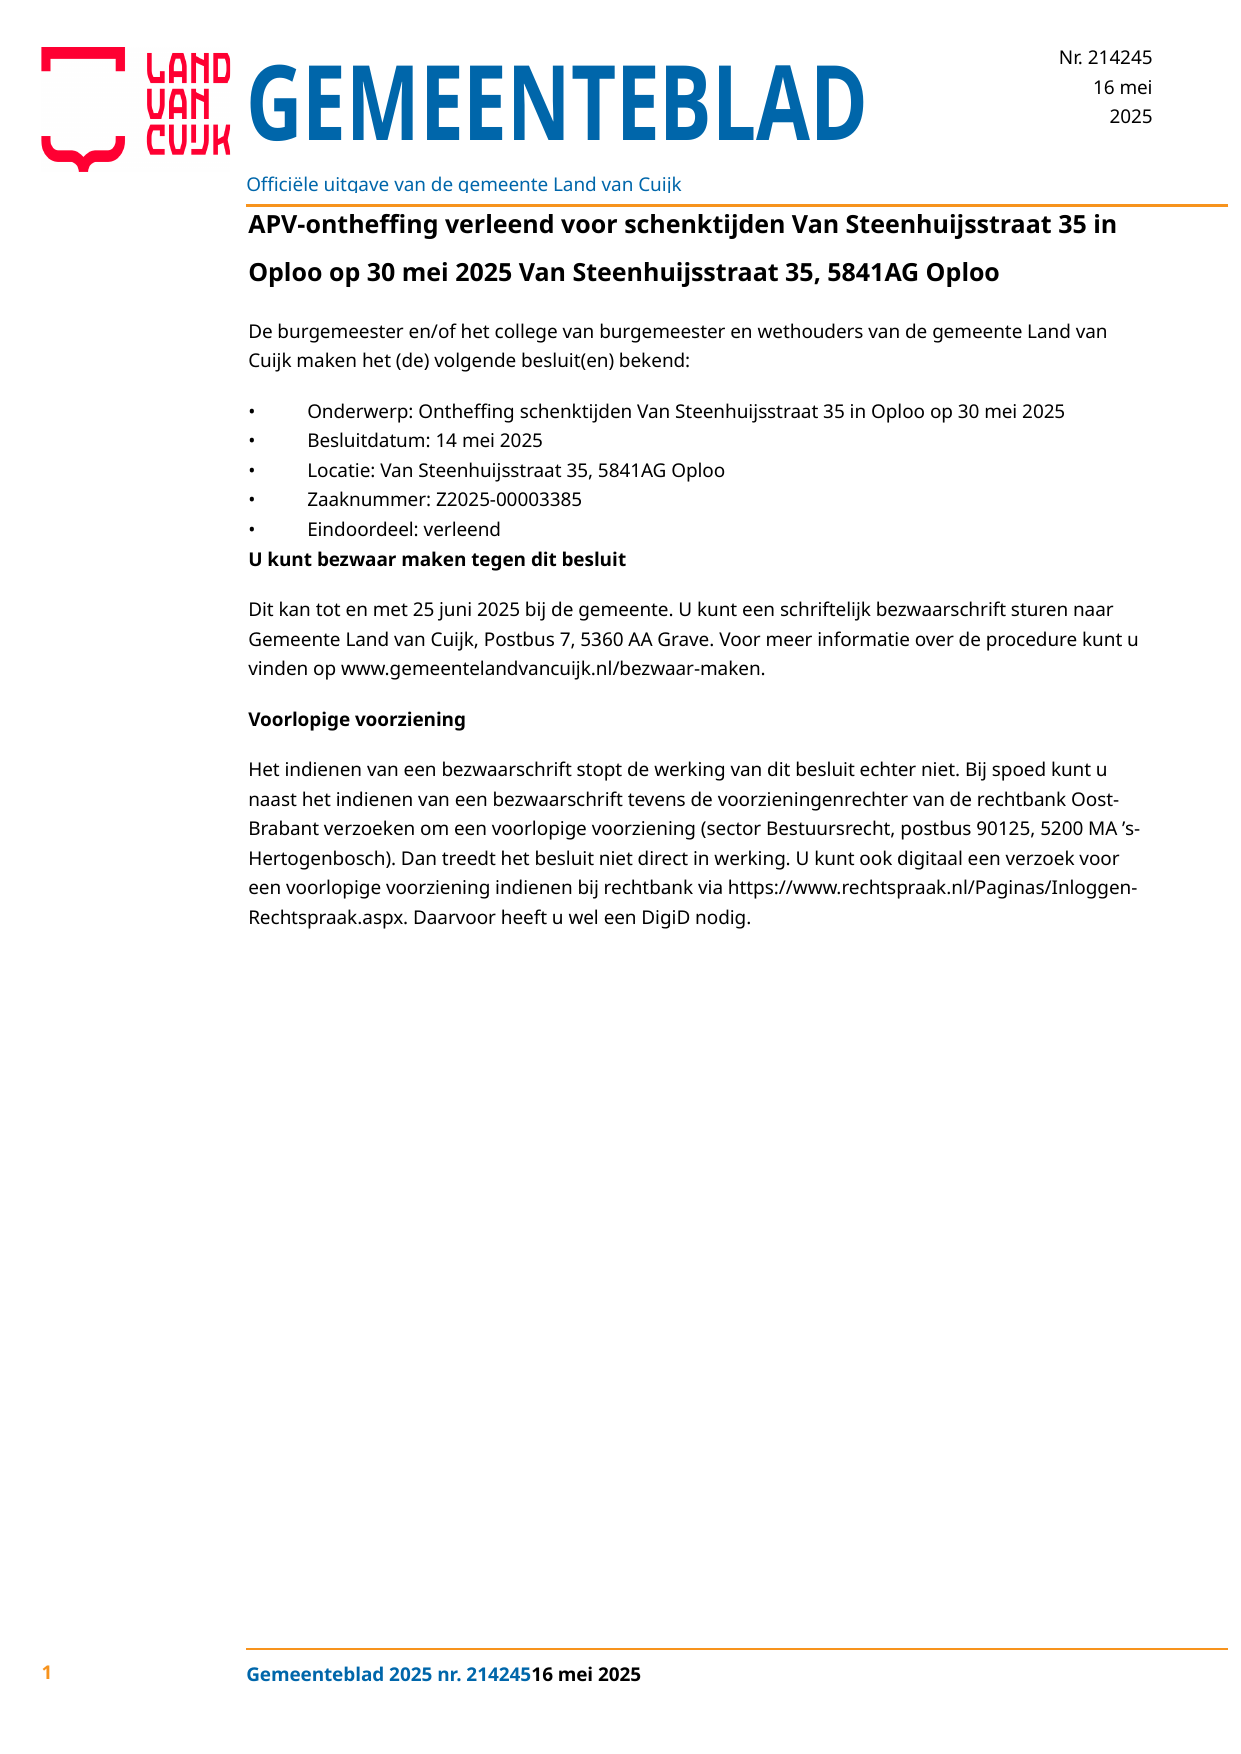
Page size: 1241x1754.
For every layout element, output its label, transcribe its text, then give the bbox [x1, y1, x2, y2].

text APV-ontheffing verleend voor schenktijden Van Steenhuijsstraat 35 in Oploo op 30 mei 2025 Van Steenhuijsstraat 35, 5841AG Oploo [248, 207, 1152, 288]
text U kunt bezwaar maken tegen dit besluit [248, 546, 1152, 572]
list Besluitdatum: 14 mei 2025 [248, 427, 1152, 453]
list Locatie: Van Steenhuijsstraat 35, 5841AG Oploo [248, 457, 1152, 483]
text Dit kan tot en met 25 juni 2025 bij de gemeente. U kunt een schriftelijk bezwaarschrift sturen naar Gemeente Land van Cuijk, Postbus 7, 5360 AA Grave. Voor meer informatie over de procedure kunt u vinden op www.gemeentelandvancuijk.nl/bezwaar-maken. [248, 596, 1152, 681]
text Het indienen van een bezwaarschrift stopt de werking van dit besluit echter niet. Bij spoed kunt u naast het indienen van een bezwaarschrift tevens de voorzieningenrechter van de rechtbank Oost-Brabant verzoeken om een voorlopige voorziening (sector Bestuursrecht, postbus 90125, 5200 MA ’s-Hertogenbosch). Dan treedt het besluit niet direct in werking. U kunt ook digitaal een verzoek voor een voorlopige voorziening indienen bij rechtbank via https://www.rechtspraak.nl/Paginas/Inloggen-Rechtspraak.aspx. Daarvoor heeft u wel een DigiD nodig. [248, 756, 1152, 930]
text Voorlopige voorziening [248, 706, 1152, 732]
picture [41, 47, 231, 172]
list Zaaknummer: Z2025-00003385 [248, 487, 1152, 512]
list Onderwerp: Ontheffing schenktijden Van Steenhuijsstraat 35 in Oploo op 30 mei 2025 [248, 398, 1152, 424]
text De burgemeester en/of het college van burgemeester en wethouders van de gemeente Land van Cuijk maken het (de) volgende besluit(en) bekend: [248, 318, 1152, 373]
list Eindoordeel: verleend [248, 516, 1152, 542]
